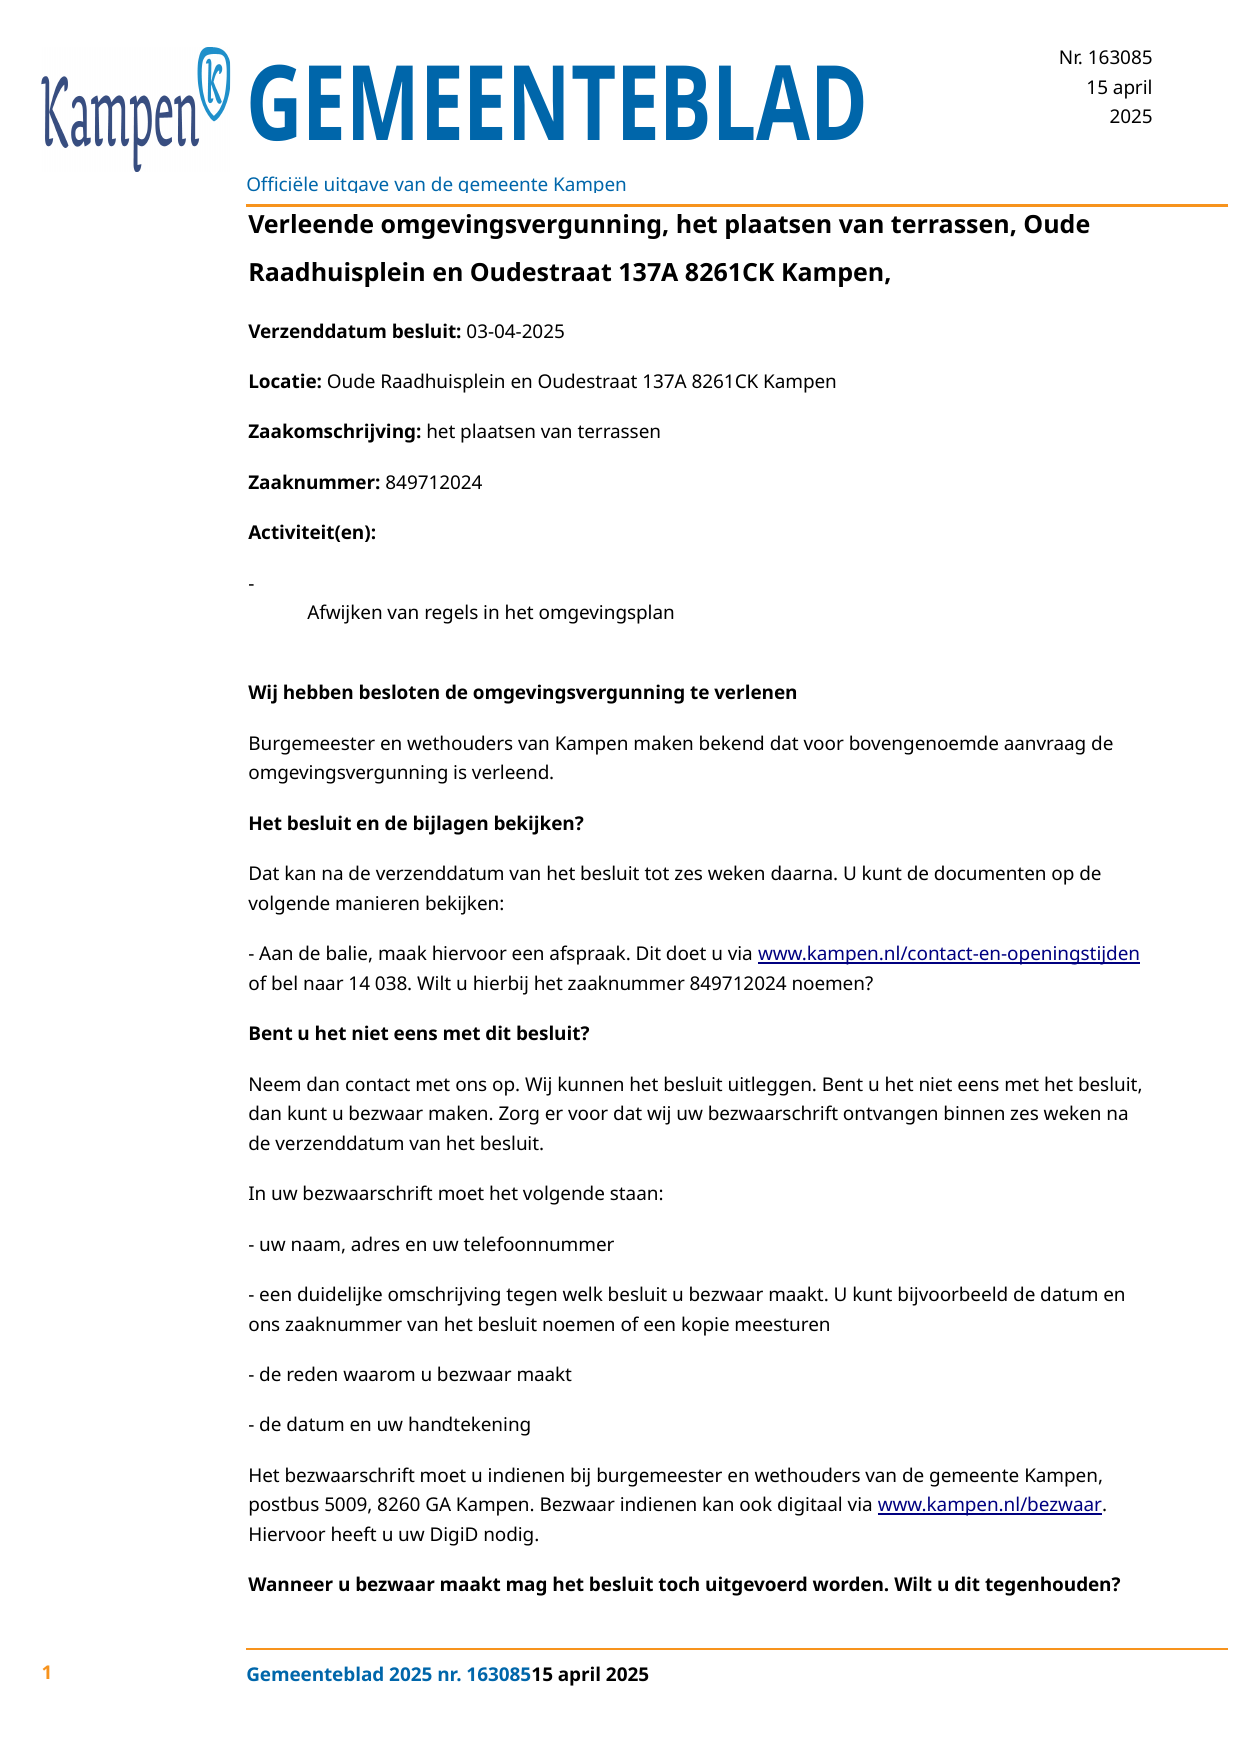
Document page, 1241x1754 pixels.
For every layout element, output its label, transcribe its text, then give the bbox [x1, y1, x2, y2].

text Dat kan na de verzenddatum van het besluit tot zes weken daarna. U kunt de documenten op de volgende manieren bekijken: [248, 860, 1152, 916]
list Afwijken van regels in het omgevingsplan [248, 599, 1152, 625]
text Wij hebben besloten de omgevingsvergunning te verlenen [248, 679, 1152, 705]
text Bent u het niet eens met dit besluit? [248, 1020, 1152, 1046]
text Neem dan contact met ons op. Wij kunnen het besluit uitleggen. Bent u het niet eens met het besluit, dan kunt u bezwaar maken. Zorg er voor dat wij uw bezwaarschrift ontvangen binnen zes weken na de verzenddatum van het besluit. [248, 1071, 1152, 1156]
text Burgemeester en wethouders van Kampen maken bekend dat voor bovengenoemde aanvraag de omgevingsvergunning is verleend. [248, 730, 1152, 785]
text Zaakomschrijving: het plaatsen van terrassen [248, 419, 1152, 444]
text Het besluit en de bijlagen bekijken? [248, 810, 1152, 836]
text In uw bezwaarschrift moet het volgende staan: [248, 1180, 1152, 1206]
text Zaaknummer: 849712024 [248, 469, 1152, 495]
text Verleende omgevingsvergunning, het plaatsen van terrassen, Oude Raadhuisplein en Oudestraat 137A 8261CK Kampen, [248, 207, 1152, 288]
text Verzenddatum besluit: 03-04-2025 [248, 318, 1152, 344]
text - uw naam, adres en uw telefoonnummer [248, 1231, 1152, 1257]
text Het bezwaarschrift moet u indienen bij burgemeester en wethouders van de gemeente Kampen, postbus 5009, 8260 GA Kampen. Bezwaar indienen kan ook digitaal via www.kampen.nl/bezwaar. Hiervoor heeft u uw DigiD nodig. [248, 1462, 1152, 1547]
text Activiteit(en): [248, 519, 1152, 545]
text Locatie: Oude Raadhuisplein en Oudestraat 137A 8261CK Kampen [248, 368, 1152, 394]
picture [41, 47, 231, 172]
text - Aan de balie, maak hiervoor een afspraak. Dit doet u via www.kampen.nl/contact-en-openingstijden of bel naar 14 038. Wilt u hierbij het zaaknummer 849712024 noemen? [248, 940, 1152, 996]
text Wanneer u bezwaar maakt mag het besluit toch uitgevoerd worden. Wilt u dit tegenhouden? [248, 1572, 1152, 1597]
text - de reden waarom u bezwaar maakt [248, 1361, 1152, 1387]
text - een duidelijke omschrijving tegen welk besluit u bezwaar maakt. U kunt bijvoorbeeld de datum en ons zaaknummer van het besluit noemen of een kopie meesturen [248, 1281, 1152, 1337]
text - de datum en uw handtekening [248, 1412, 1152, 1437]
